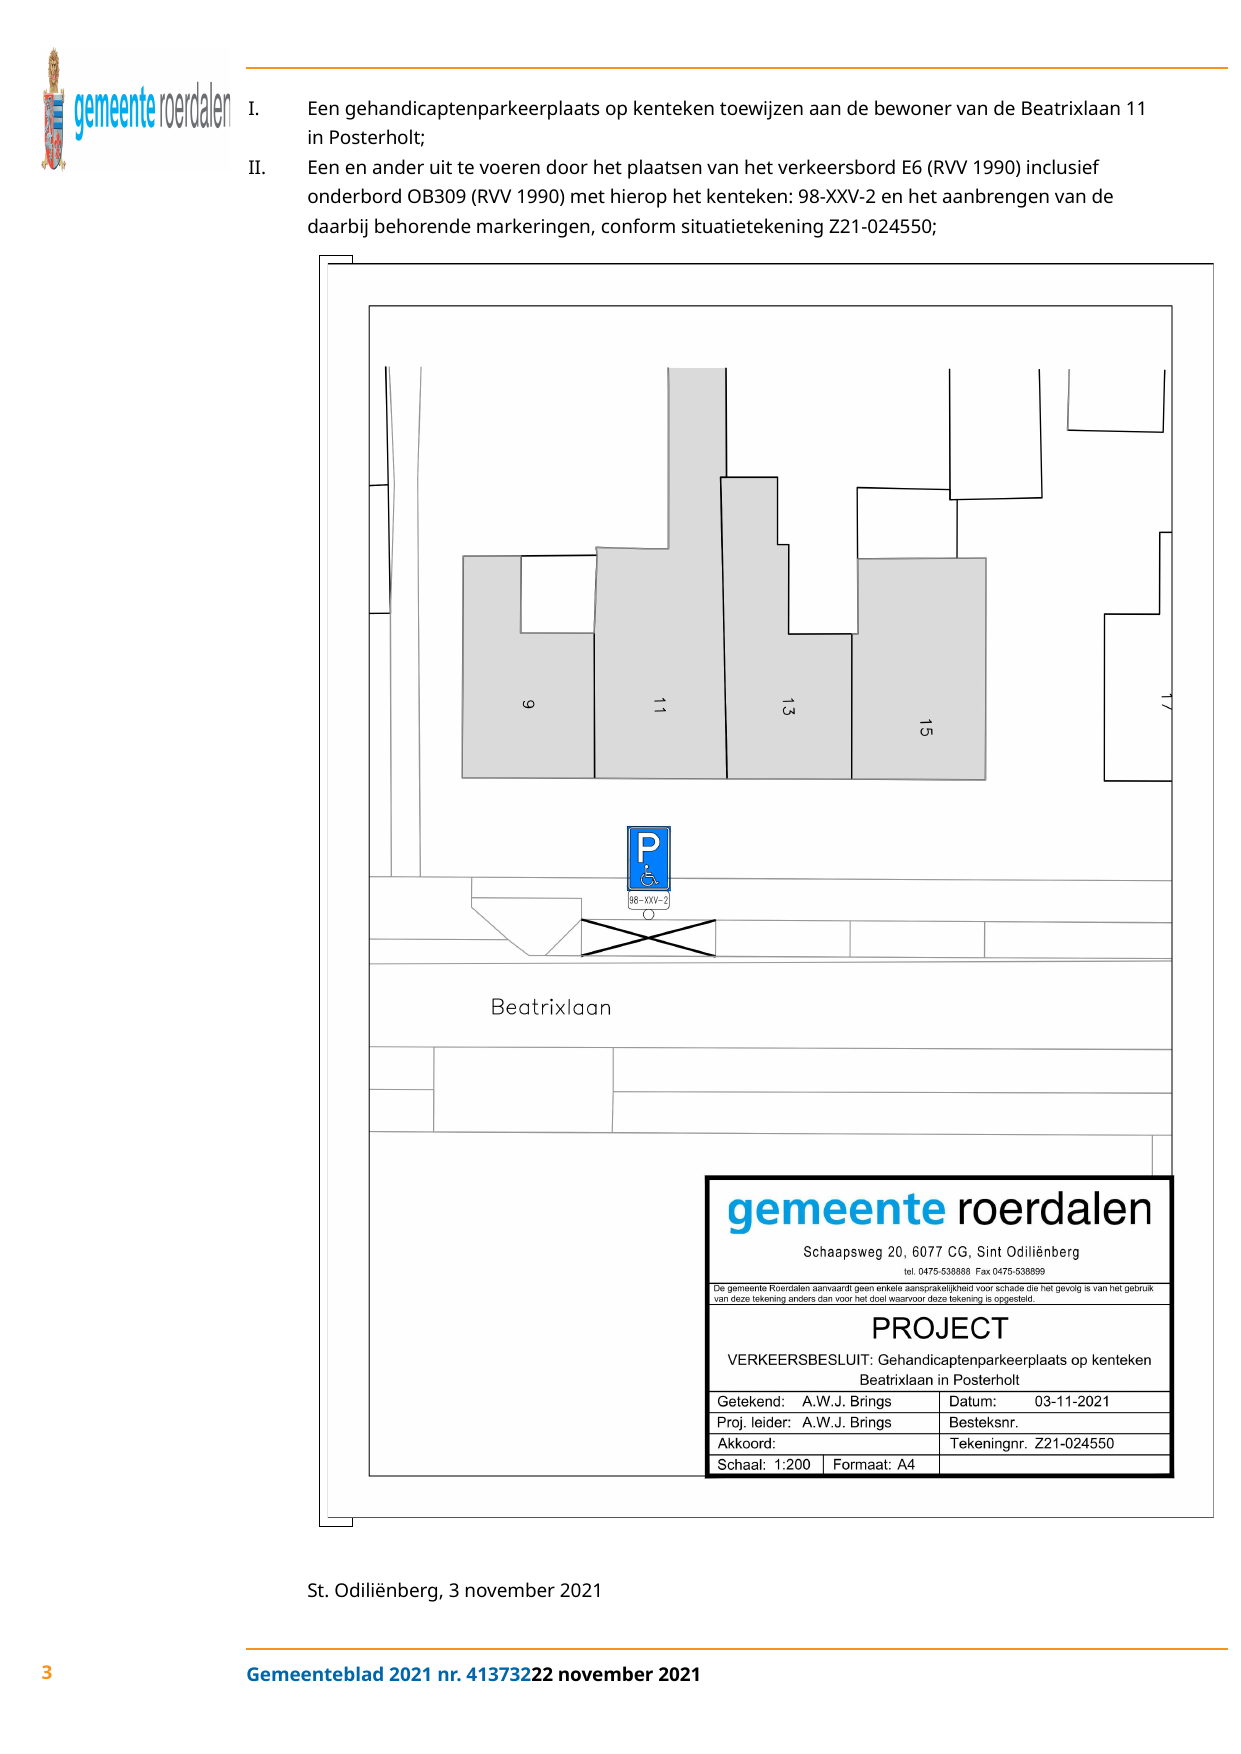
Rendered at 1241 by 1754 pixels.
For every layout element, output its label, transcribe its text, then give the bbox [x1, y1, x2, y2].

list Een en ander uit te voeren door het plaatsen van het verkeersbord E6 (RVV 1990) inclusief onderbord OB309 (RVV 1990) met hierop het kenteken: 98-XXV-2 en het aanbrengen van de daarbij behorende markeringen, conform situatietekening Z21-024550; [248, 154, 1152, 239]
list St. Odiliënberg, 3 november 2021 [248, 1577, 1152, 1603]
list Een gehandicaptenparkeerplaats op kenteken toewijzen aan de bewoner van de Beatrixlaan 11 in Posterholt; [248, 95, 1152, 150]
picture [327, 263, 1214, 1518]
picture [41, 47, 231, 172]
